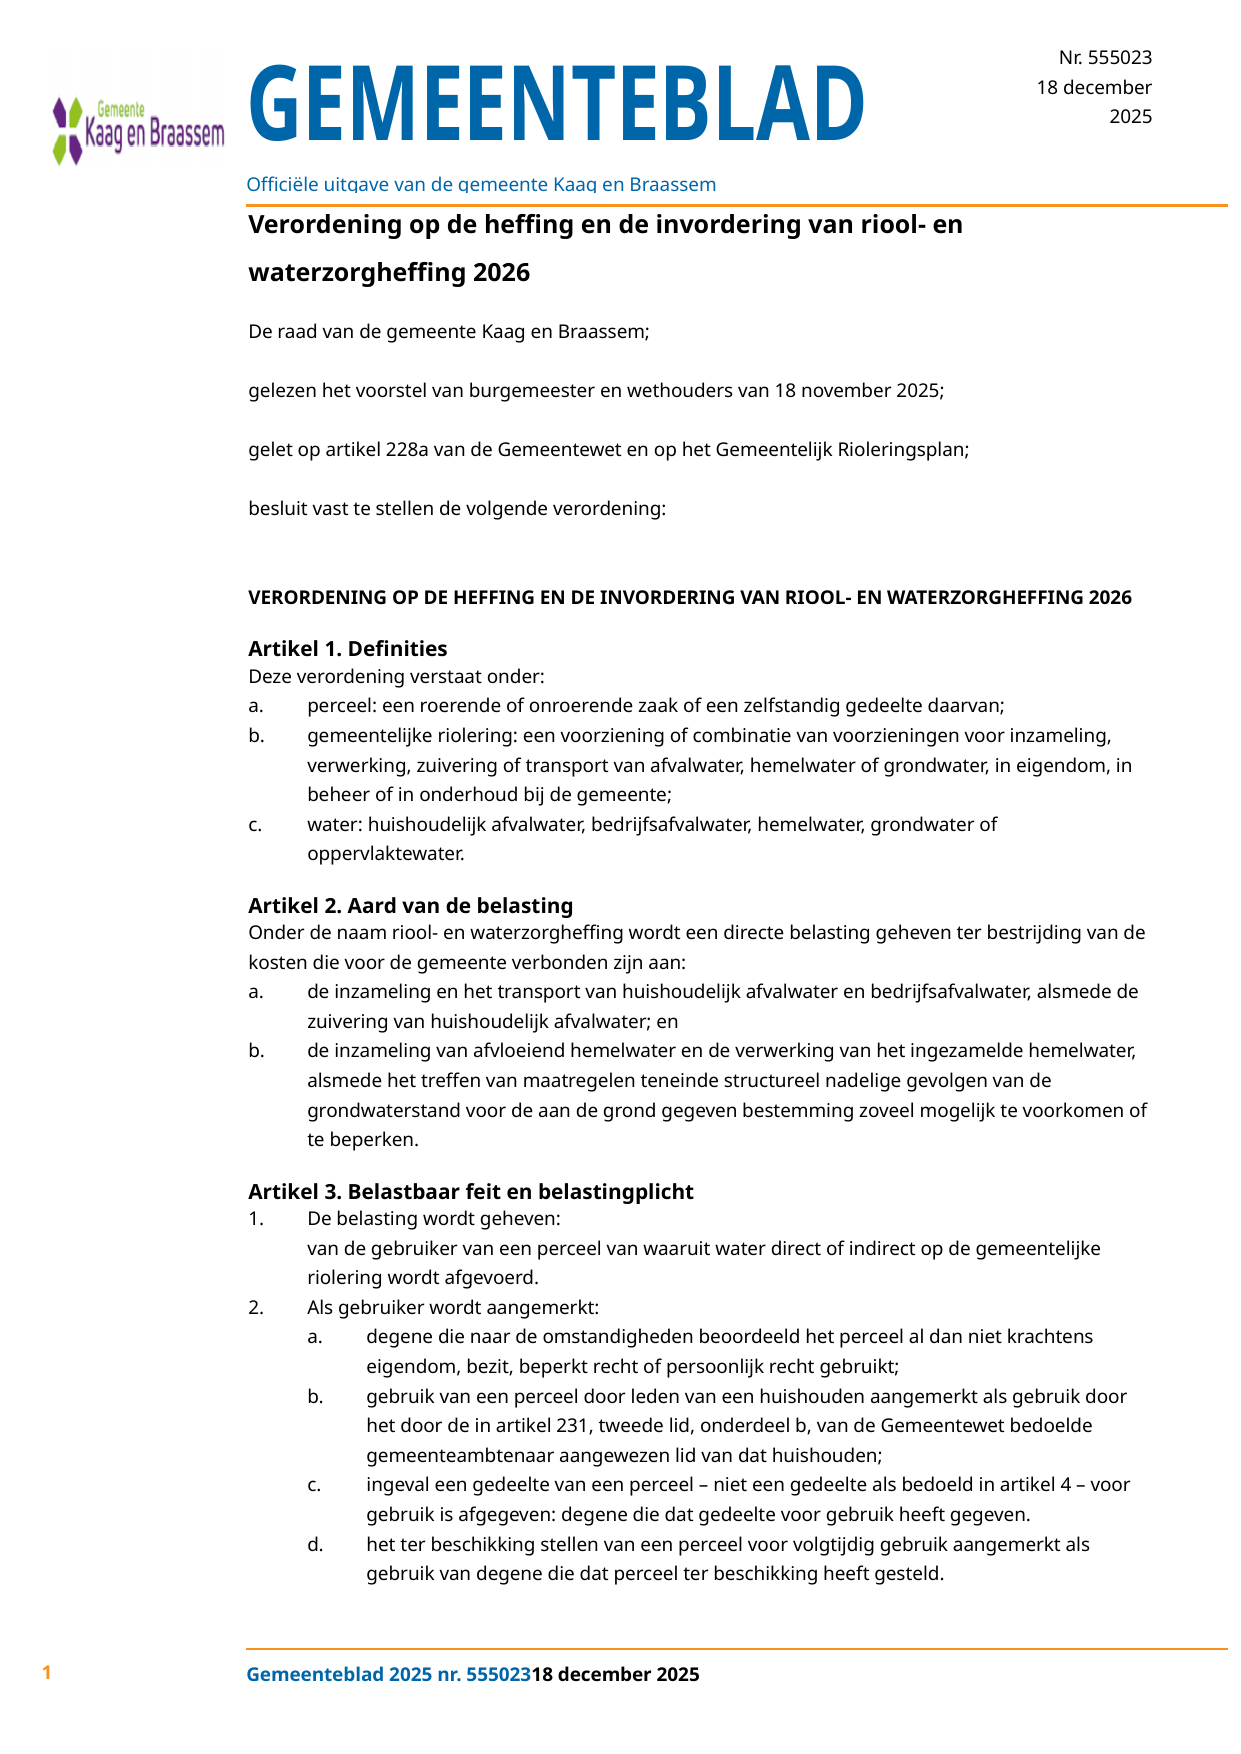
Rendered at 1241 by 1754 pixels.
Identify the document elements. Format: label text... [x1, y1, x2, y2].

list water: huishoudelijk afvalwater, bedrijfsafvalwater, hemelwater, grondwater of oppervlaktewater. [248, 811, 1152, 866]
list De belasting wordt geheven: [248, 1205, 1152, 1231]
list de inzameling van afvloeiend hemelwater en de verwerking van het ingezamelde hemelwater, alsmede het treffen van maatregelen teneinde structureel nadelige gevolgen van de grondwaterstand voor de aan de grond gegeven bestemming zoveel mogelijk te voorkomen of te beperken. [248, 1038, 1152, 1152]
list van de gebruiker van een perceel van waaruit water direct of indirect op de gemeentelijke riolering wordt afgevoerd. [248, 1235, 1152, 1290]
text De raad van de gemeente Kaag en Braassem; [248, 318, 1152, 344]
text VERORDENING OP DE HEFFING EN DE INVORDERING VAN RIOOL- EN WATERZORGHEFFING 2026 [248, 584, 1152, 610]
list gebruik van een perceel door leden van een huishouden aangemerkt als gebruik door het door de in artikel 231, tweede lid, onderdeel b, van de Gemeentewet bedoelde gemeenteambtenaar aangewezen lid van dat huishouden; [307, 1383, 1152, 1468]
list gemeentelijke riolering: een voorziening of combinatie van voorzieningen voor inzameling, verwerking, zuivering of transport van afvalwater, hemelwater of grondwater, in eigendom, in beheer of in onderhoud bij de gemeente; [248, 722, 1152, 807]
text Verordening op de heffing en de invordering van riool- en waterzorgheffing 2026 [248, 207, 1152, 288]
text gelezen het voorstel van burgemeester en wethouders van 18 november 2025; [248, 377, 1152, 403]
list ingeval een gedeelte van een perceel – niet een gedeelte als bedoeld in artikel 4 – voor gebruik is afgegeven: degene die dat gedeelte voor gebruik heeft gegeven. [307, 1472, 1152, 1527]
list de inzameling en het transport van huishoudelijk afvalwater en bedrijfsafvalwater, alsmede de zuivering van huishoudelijk afvalwater; en [248, 978, 1152, 1034]
list het ter beschikking stellen van een perceel voor volgtijdig gebruik aangemerkt als gebruik van degene die dat perceel ter beschikking heeft gesteld. [307, 1531, 1152, 1586]
text Artikel 1. Definities [248, 634, 1152, 663]
text besluit vast te stellen de volgende verordening: [248, 495, 1152, 521]
text Onder de naam riool- en waterzorgheffing wordt een directe belasting geheven ter bestrijding van de kosten die voor de gemeente verbonden zijn aan: [248, 919, 1152, 975]
text Artikel 2. Aard van de belasting [248, 891, 1152, 919]
text Artikel 3. Belastbaar feit en belastingplicht [248, 1177, 1152, 1205]
list Als gebruiker wordt aangemerkt: [248, 1294, 1152, 1320]
picture [41, 47, 231, 172]
list perceel: een roerende of onroerende zaak of een zelfstandig gedeelte daarvan; [248, 693, 1152, 718]
text Deze verordening verstaat onder: [248, 663, 1152, 689]
list degene die naar de omstandigheden beoordeeld het perceel al dan niet krachtens eigendom, bezit, beperkt recht of persoonlijk recht gebruikt; [307, 1324, 1152, 1379]
text gelet op artikel 228a van de Gemeentewet en op het Gemeentelijk Rioleringsplan; [248, 436, 1152, 462]
